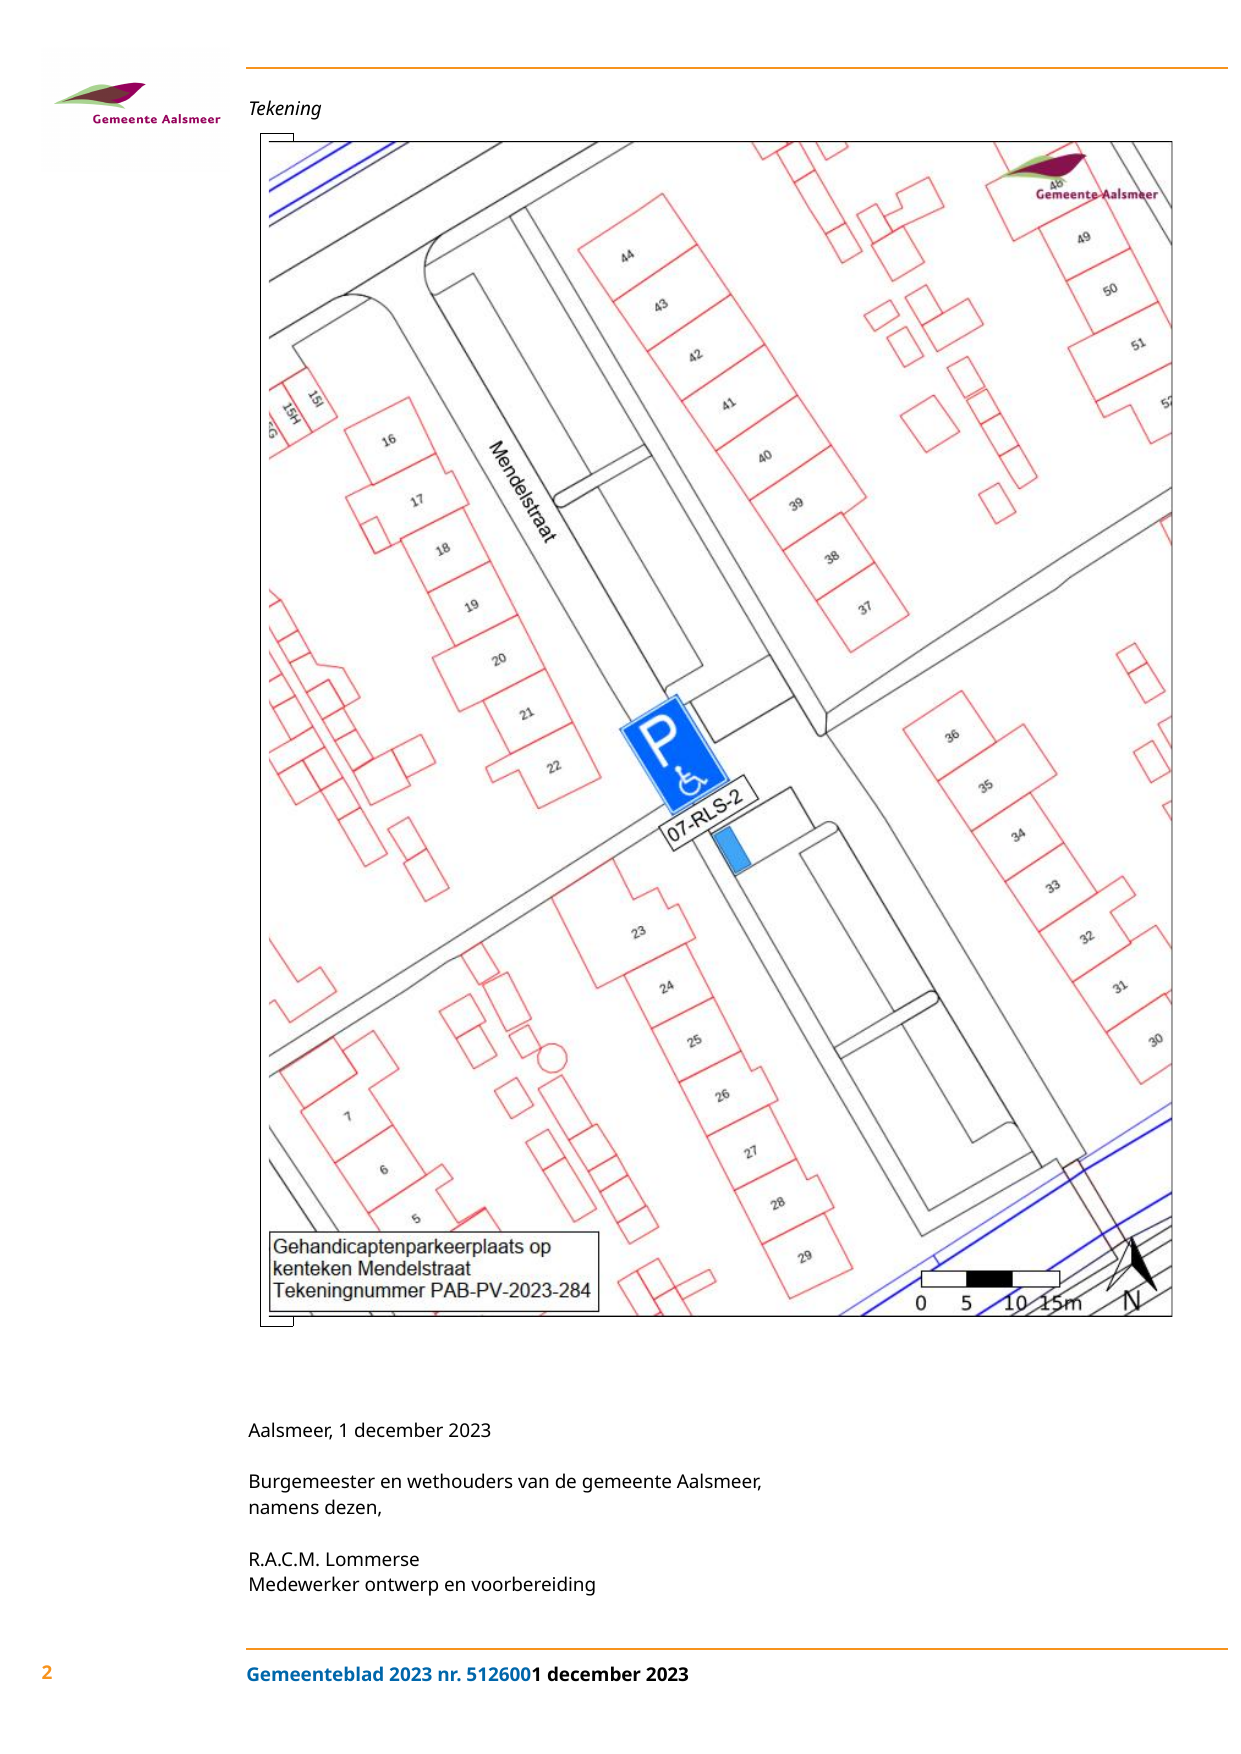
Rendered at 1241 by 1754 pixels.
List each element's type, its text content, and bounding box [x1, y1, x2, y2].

text namens dezen, [248, 1494, 1152, 1520]
text Aalsmeer, 1 december 2023 [248, 1417, 1152, 1443]
text Burgemeester en wethouders van de gemeente Aalsmeer, [248, 1468, 1152, 1494]
text Tekening [248, 95, 1152, 121]
picture [41, 47, 231, 172]
picture [268, 141, 1173, 1317]
text R.A.C.M. Lommerse [248, 1546, 1152, 1571]
text Medewerker ontwerp en voorbereiding [248, 1571, 1152, 1597]
